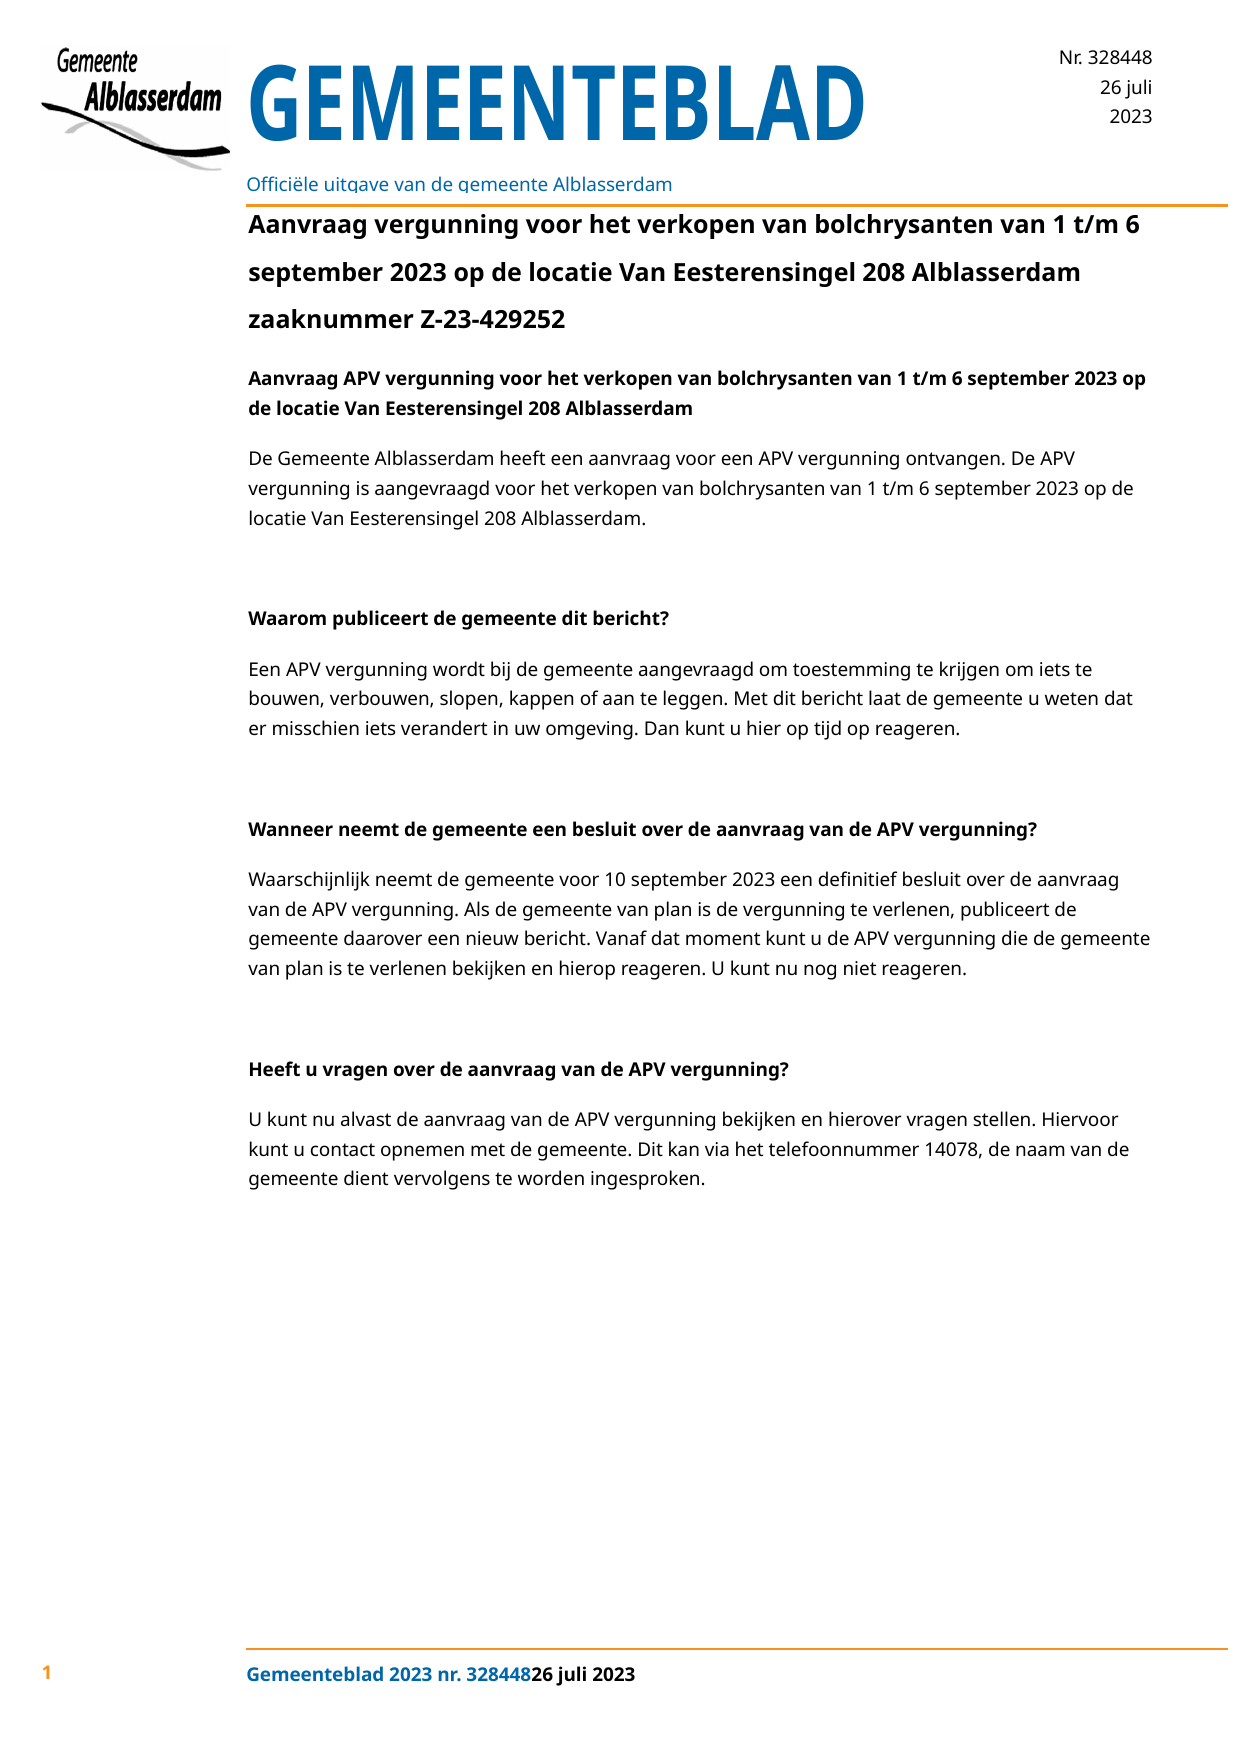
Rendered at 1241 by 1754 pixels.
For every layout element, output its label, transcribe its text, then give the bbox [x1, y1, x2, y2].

text Waarschijnlijk neemt de gemeente voor 10 september 2023 een definitief besluit over de aanvraag van de APV vergunning. Als de gemeente van plan is de vergunning te verlenen, publiceert de gemeente daarover een nieuw bericht. Vanaf dat moment kunt u de APV vergunning die de gemeente van plan is te verlenen bekijken en hierop reageren. U kunt nu nog niet reageren. [248, 866, 1152, 981]
text Aanvraag APV vergunning voor het verkopen van bolchrysanten van 1 t/m 6 september 2023 op de locatie Van Eesterensingel 208 Alblasserdam [248, 366, 1152, 421]
text Aanvraag vergunning voor het verkopen van bolchrysanten van 1 t/m 6 september 2023 op de locatie Van Eesterensingel 208 Alblasserdam zaaknummer Z-23-429252 [248, 207, 1152, 336]
text Heeft u vragen over de aanvraag van de APV vergunning? [248, 1056, 1152, 1082]
text Waarom publiceert de gemeente dit bericht? [248, 606, 1152, 631]
text Een APV vergunning wordt bij de gemeente aangevraagd om toestemming te krijgen om iets te bouwen, verbouwen, slopen, kappen of aan te leggen. Met dit bericht laat de gemeente u weten dat er misschien iets verandert in uw omgeving. Dan kunt u hier op tijd op reageren. [248, 656, 1152, 741]
text De Gemeente Alblasserdam heeft een aanvraag voor een APV vergunning ontvangen. De APV vergunning is aangevraagd voor het verkopen van bolchrysanten van 1 t/m 6 september 2023 op de locatie Van Eesterensingel 208 Alblasserdam. [248, 446, 1152, 530]
text Wanneer neemt de gemeente een besluit over de aanvraag van de APV vergunning? [248, 816, 1152, 842]
text U kunt nu alvast de aanvraag van de APV vergunning bekijken en hierover vragen stellen. Hiervoor kunt u contact opnemen met de gemeente. Dit kan via het telefoonnummer 14078, de naam van de gemeente dient vervolgens te worden ingesproken. [248, 1106, 1152, 1191]
picture [41, 47, 231, 172]
